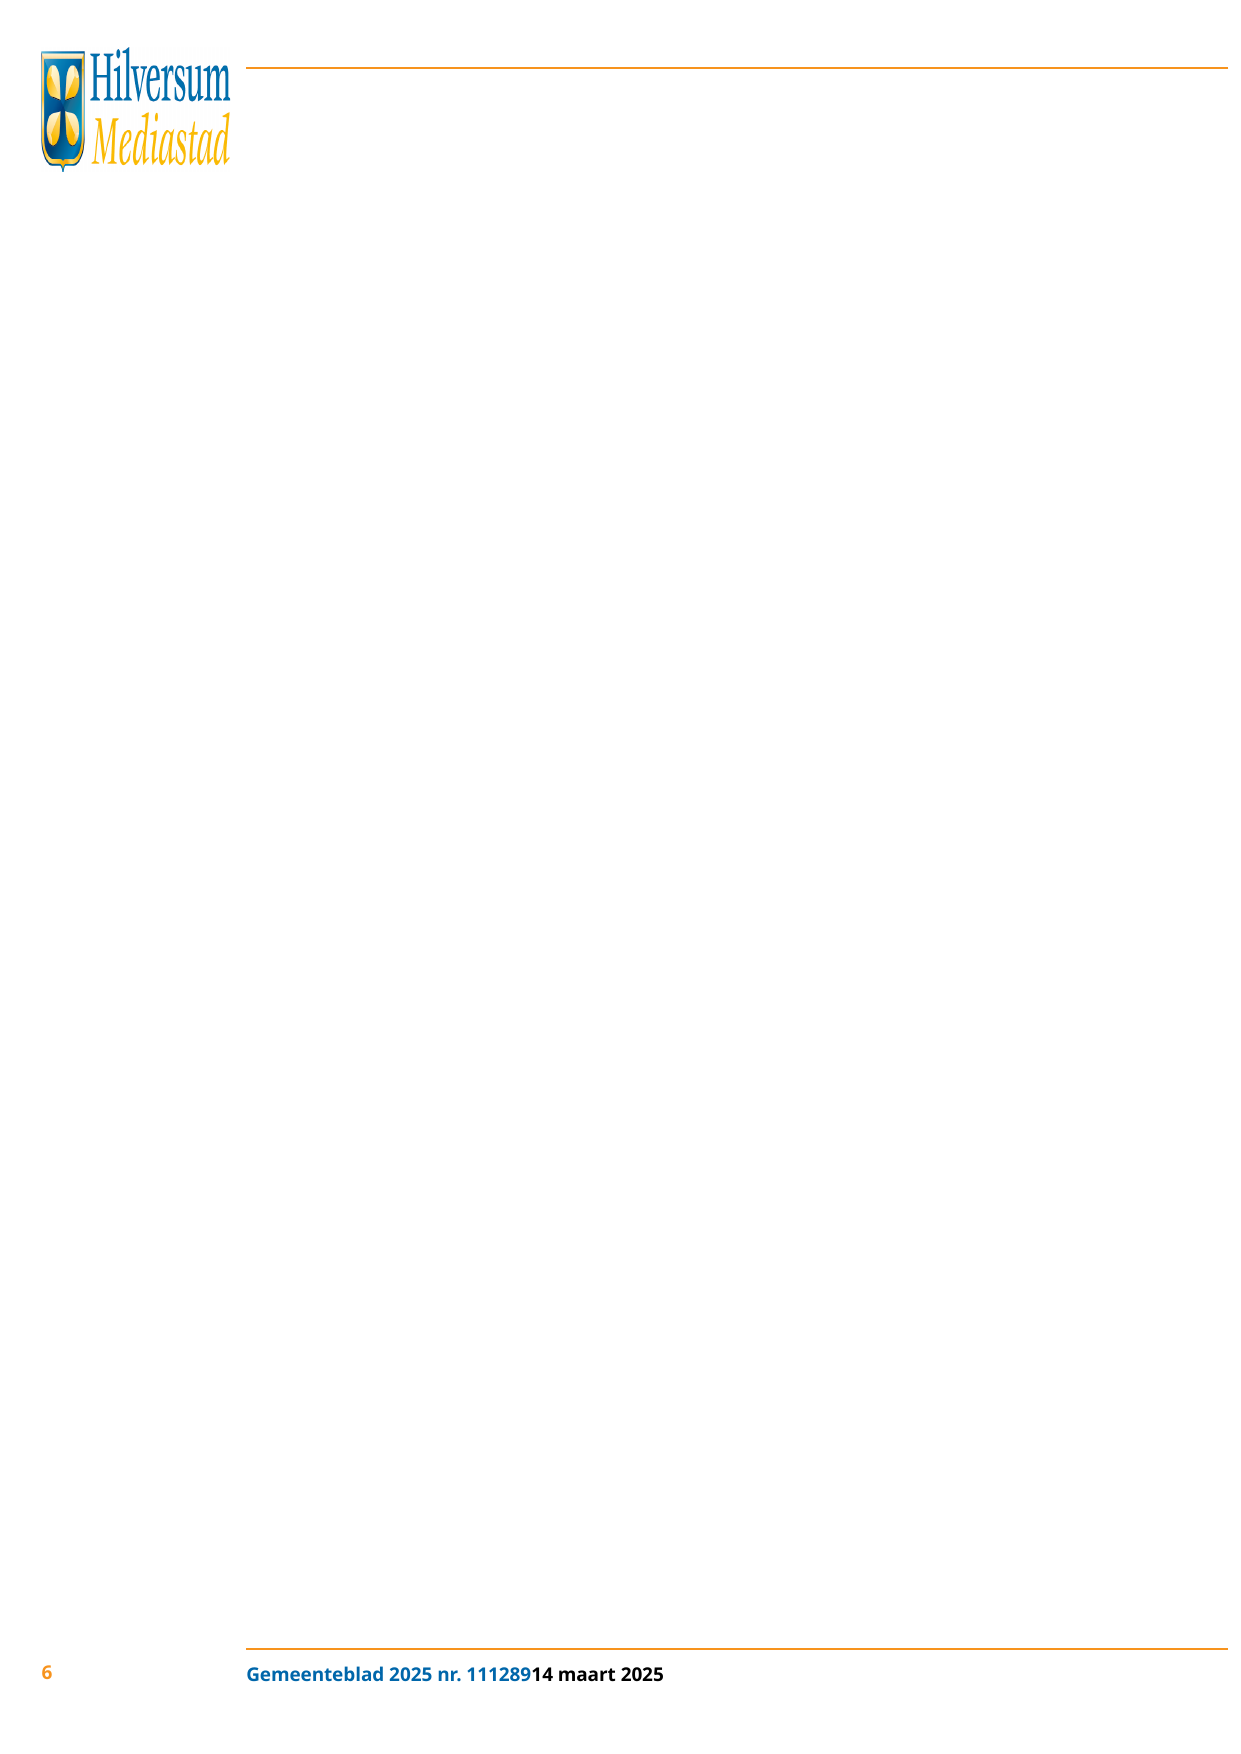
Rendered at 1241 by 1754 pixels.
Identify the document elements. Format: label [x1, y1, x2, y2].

picture [41, 47, 231, 172]
